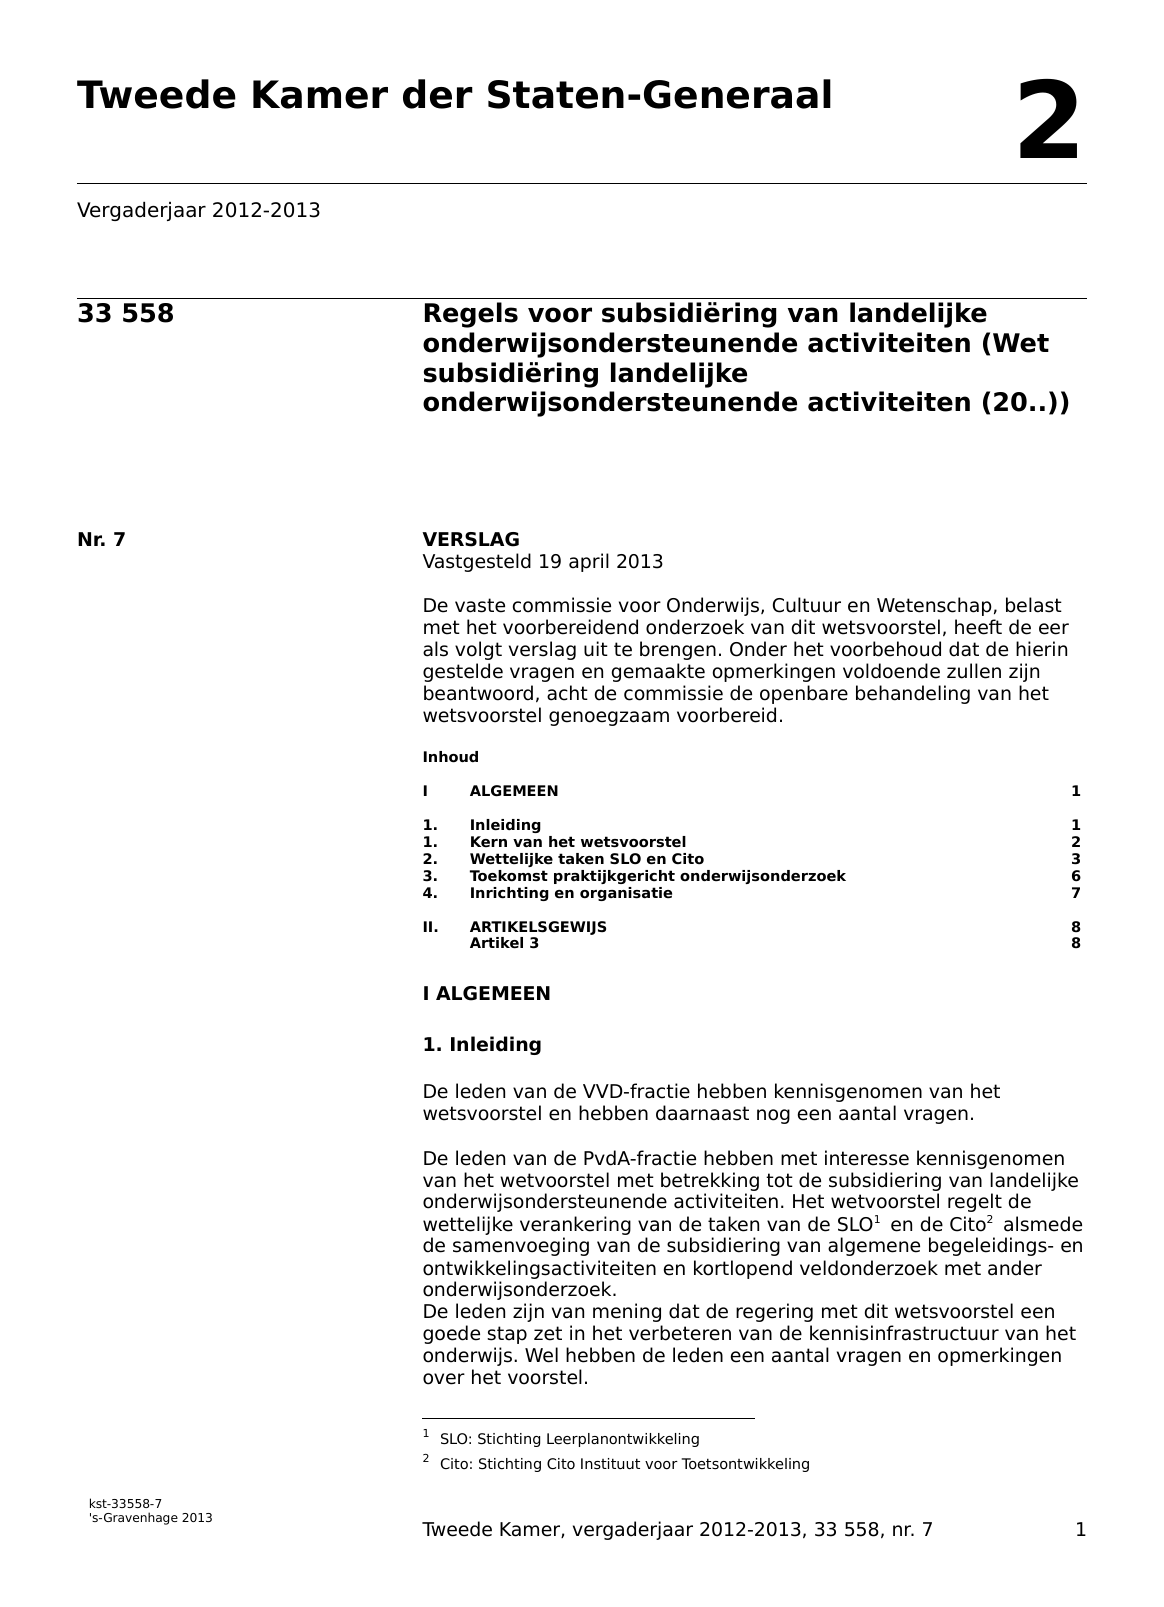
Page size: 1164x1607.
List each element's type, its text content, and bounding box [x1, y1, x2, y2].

table_header 2 [886, 59, 1087, 183]
table_cell [422, 901, 463, 918]
table_cell Kern van het wetsvoorstel [464, 834, 1013, 851]
subtitle I ALGEMEEN [422, 982, 1087, 1004]
table_cell Wettelijke taken SLO en Cito [464, 851, 1013, 867]
table_cell 8 [1013, 919, 1087, 935]
text Cito: Stichting Cito Instituut voor Toetsontwikkeling [422, 1452, 1087, 1474]
table_cell 2. [422, 851, 463, 867]
text De vaste commissie voor Onderwijs, Cultuur en Wetenschap, belast met het voorbereidend onderzoek van dit wetsvoorstel, heeft de eer als volgt verslag uit te brengen. Onder het voorbehoud dat de hierin gestelde vragen en gemaakte opmerkingen voldoende zullen zijn beantwoord, acht de commissie de openbare behandeling van het wetsvoorstel genoegzaam voorbereid. [422, 595, 1087, 727]
text De leden van de PvdA-fractie hebben met interesse kennisgenomen van het wetvoorstel met betrekking tot de subsidiering van landelijke onderwijsondersteunende activiteiten. Het wetvoorstel regelt de wettelijke verankering van de taken van de SLO en de Cito alsmede de samenvoeging van de subsidiering van algemene begeleidings- en ontwikkelingsactiviteiten en kortlopend veldonderzoek met ander onderwijsonderzoek. [422, 1147, 1087, 1301]
table_cell ARTIKELSGEWIJS [464, 919, 1013, 935]
table_header Inhoud [422, 749, 1013, 766]
table_cell Toekomst praktijkgericht onderwijsonderzoek [464, 868, 1013, 884]
table_cell [1013, 766, 1087, 783]
table_cell [422, 766, 463, 783]
table_cell Inleiding [464, 817, 1013, 833]
text 's-Gravenhage 2013 [88, 1511, 323, 1525]
table_cell 1 [1013, 783, 1087, 799]
table_cell 8 [1013, 935, 1087, 952]
table_cell [1013, 800, 1087, 817]
table_cell ALGEMEEN [464, 783, 1013, 799]
text kst-33558-7 [88, 1497, 323, 1511]
table_cell 4. [422, 885, 463, 901]
table_header Tweede Kamer der Staten-Generaal [77, 59, 886, 183]
table_cell Inrichting en organisatie [464, 885, 1013, 901]
table_header [1013, 749, 1087, 766]
table_cell 2 [1013, 834, 1087, 851]
table_cell [422, 800, 463, 817]
text Vastgesteld 19 april 2013 [422, 551, 1087, 573]
table_cell 1. [422, 834, 463, 851]
text De leden zijn van mening dat de regering met dit wetsvoorstel een goede stap zet in het verbeteren van de kennisinfrastructuur van het onderwijs. Wel hebben de leden een aantal vragen en opmerkingen over het voorstel. [422, 1301, 1087, 1389]
subtitle 33 558 Regels voor subsidiëring van landelijke onderwijsondersteunende activiteiten (Wet subsidiëring landelijke onderwijsondersteunende activiteiten (20..)) [77, 299, 1087, 418]
table_cell Vergaderjaar 2012-2013 [77, 184, 1087, 298]
text De leden van de VVD-fractie hebben kennisgenomen van het wetsvoorstel en hebben daarnaast nog een aantal vragen. [422, 1081, 1087, 1125]
table_cell 1. [422, 817, 463, 833]
subtitle 1. Inleiding [422, 1034, 1087, 1056]
table_cell 3. [422, 868, 463, 884]
table_cell II. [422, 919, 463, 935]
table_cell 1 [1013, 817, 1087, 833]
table_cell [464, 800, 1013, 817]
table_cell I [422, 783, 463, 799]
table_cell [1013, 901, 1087, 918]
table_cell 3 [1013, 851, 1087, 867]
table_cell [422, 935, 463, 952]
subtitle Nr. 7 VERSLAG [77, 529, 1087, 551]
text SLO: Stichting Leerplanontwikkeling [422, 1427, 1087, 1449]
table_cell [464, 766, 1013, 783]
table_cell 7 [1013, 885, 1087, 901]
table_cell 6 [1013, 868, 1087, 884]
table_cell Artikel 3 [464, 935, 1013, 952]
table_cell [464, 901, 1013, 918]
